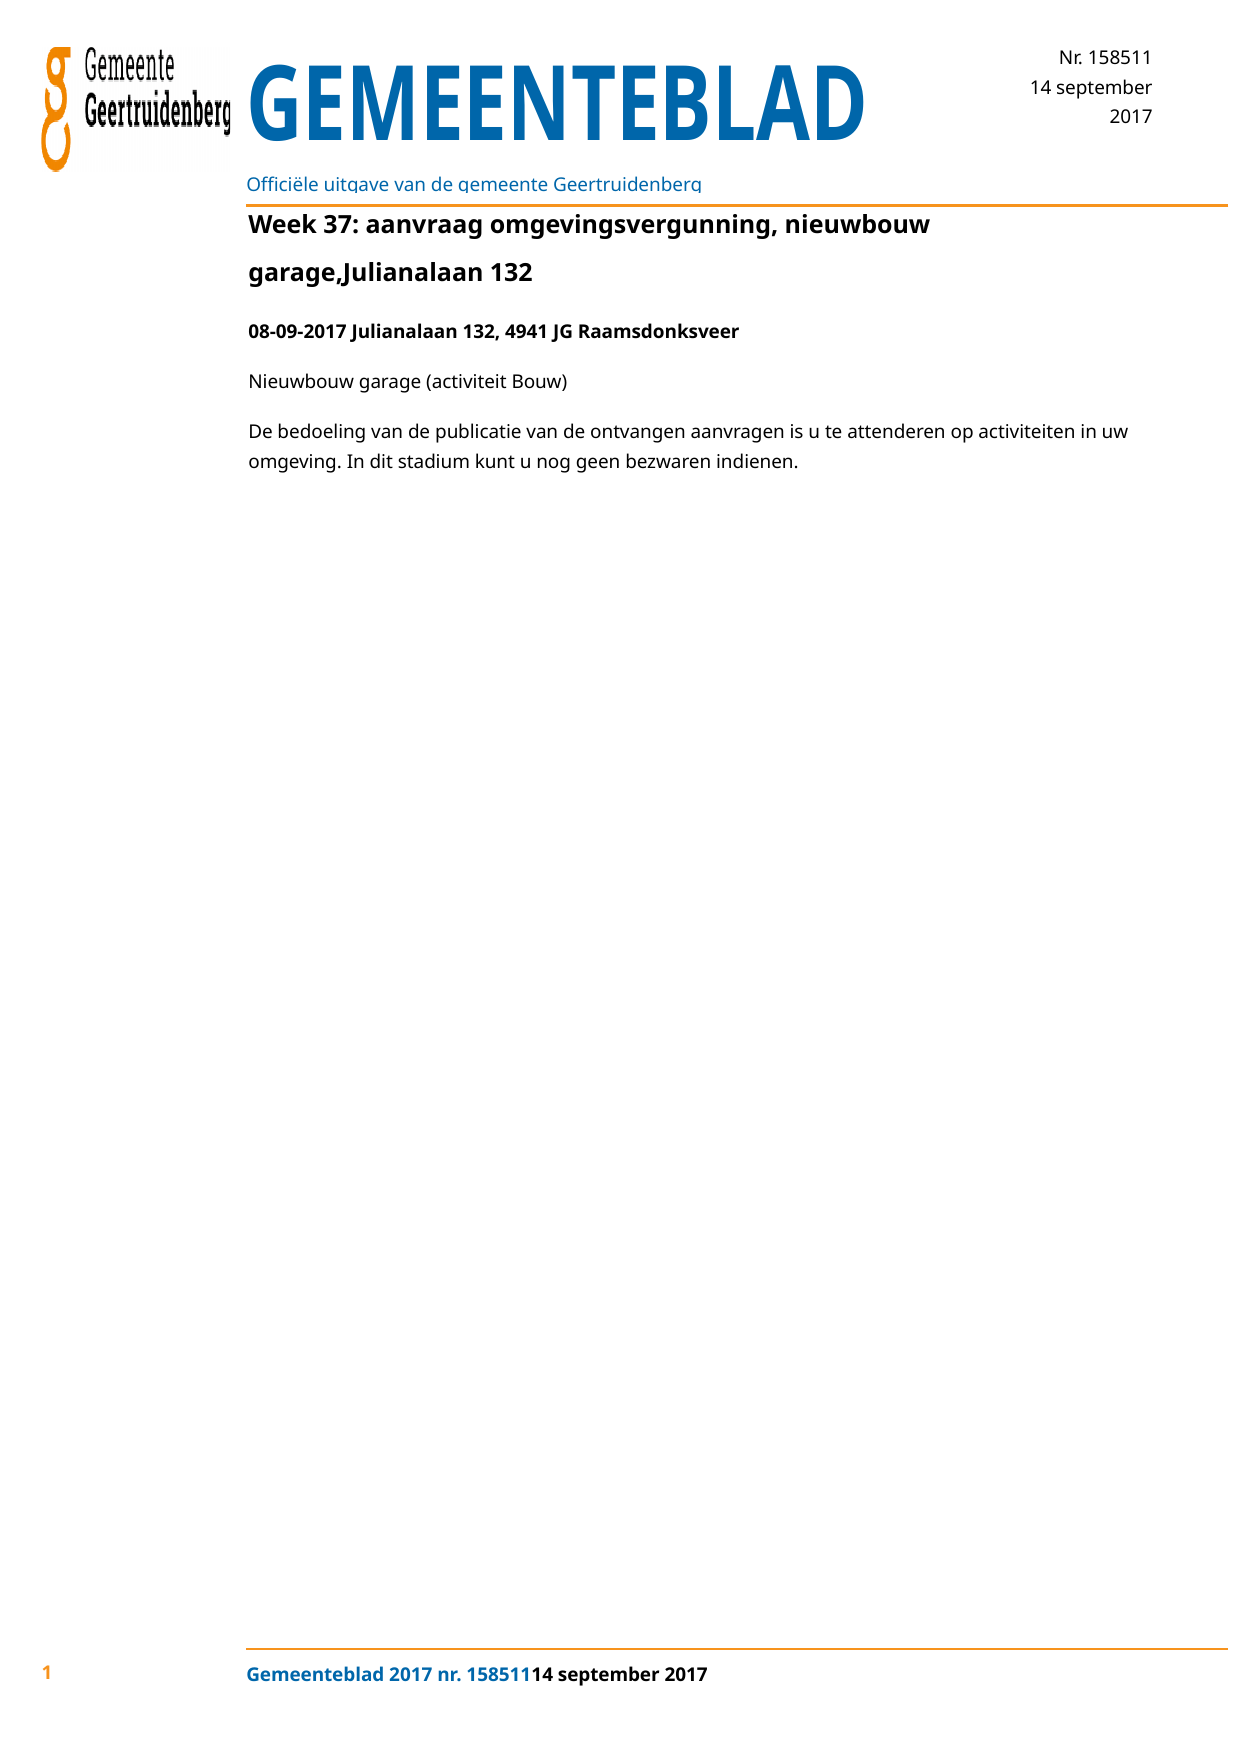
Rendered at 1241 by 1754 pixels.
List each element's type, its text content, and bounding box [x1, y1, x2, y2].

text Nieuwbouw garage (activiteit Bouw) [248, 368, 1152, 394]
text Week 37: aanvraag omgevingsvergunning, nieuwbouw garage,Julianalaan 132 [248, 207, 1152, 288]
text 08-09-2017 Julianalaan 132, 4941 JG Raamsdonksveer [248, 318, 1152, 344]
picture [41, 47, 231, 172]
text De bedoeling van de publicatie van de ontvangen aanvragen is u te attenderen op activiteiten in uw omgeving. In dit stadium kunt u nog geen bezwaren indienen. [248, 419, 1152, 474]
